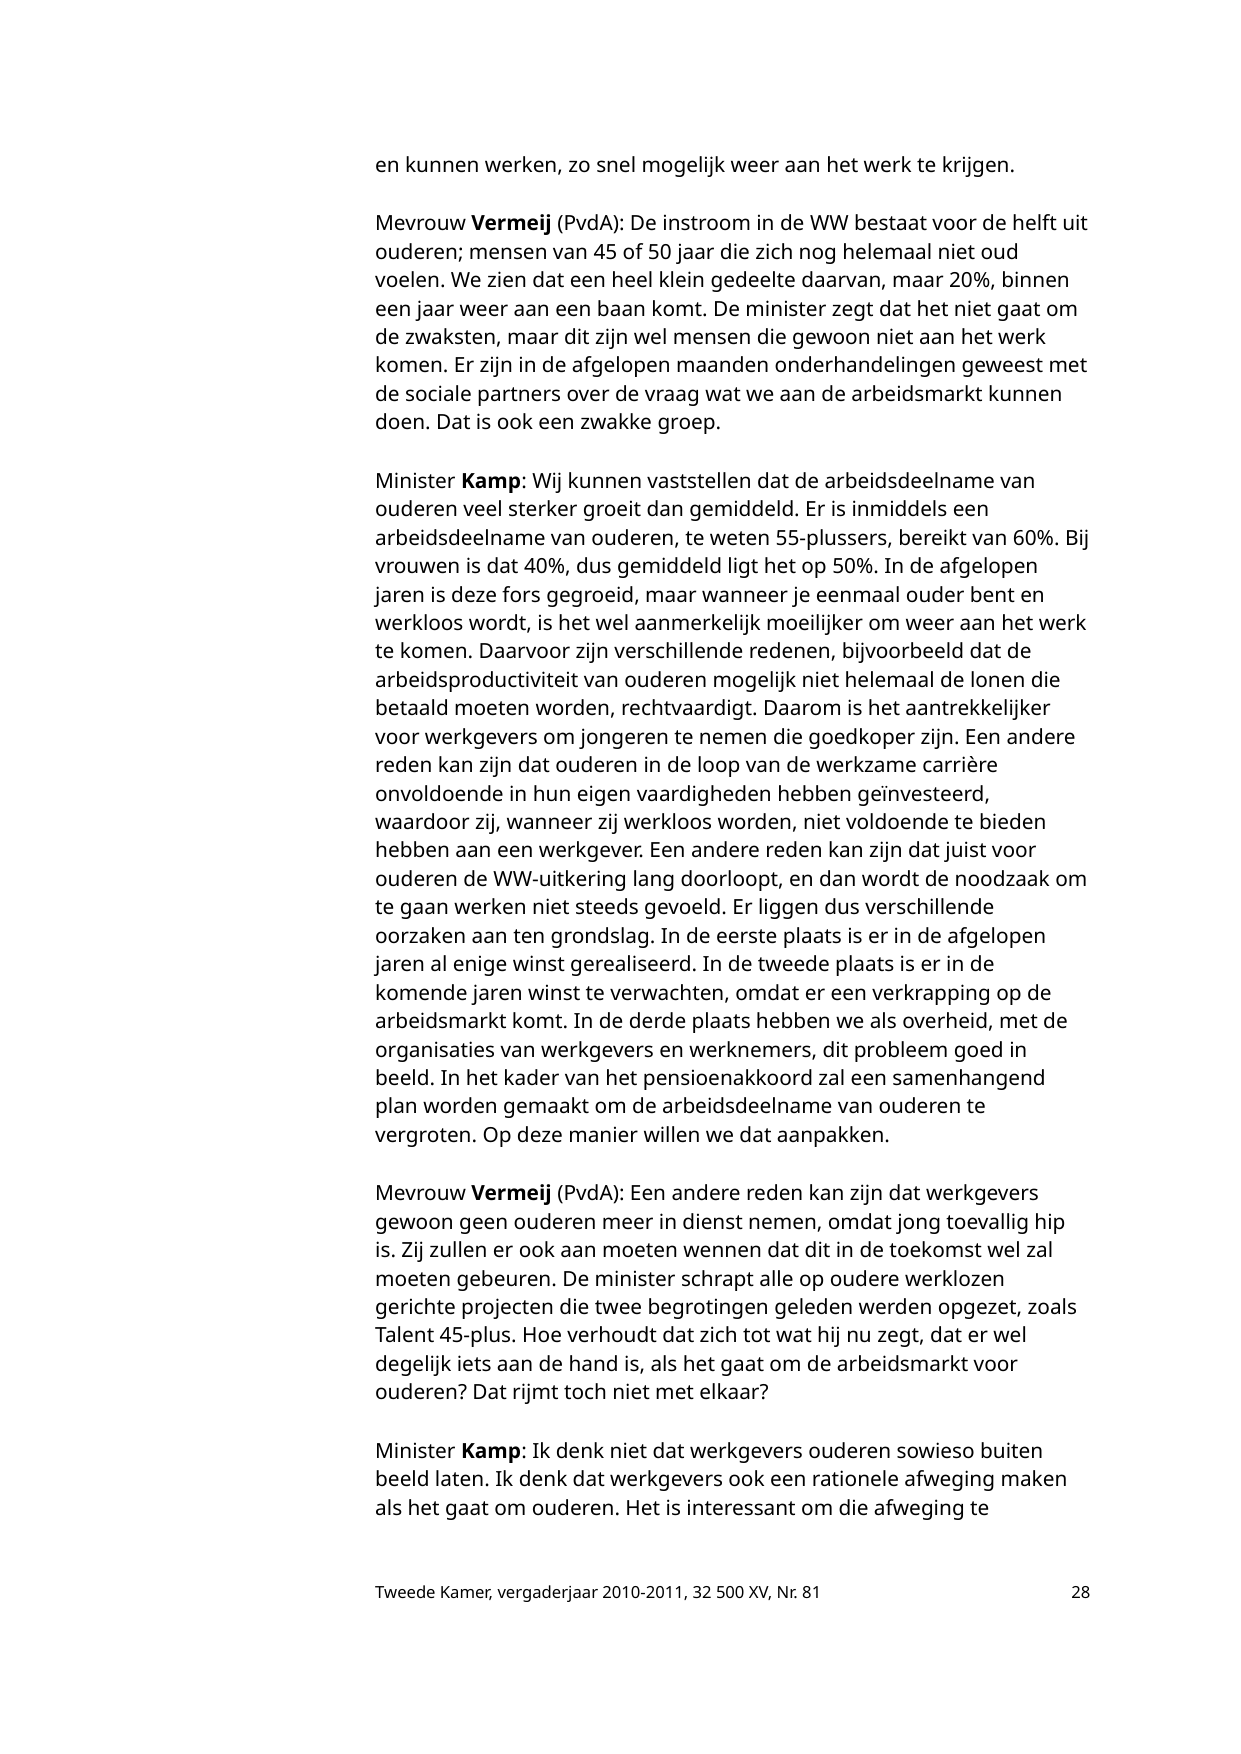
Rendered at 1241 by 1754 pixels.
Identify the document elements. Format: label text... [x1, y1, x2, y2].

text Mevrouw Vermeij (PvdA): De instroom in de WW bestaat voor de helft uit ouderen; mensen van 45 of 50 jaar die zich nog helemaal niet oud voelen. We zien dat een heel klein gedeelte daarvan, maar 20%, binnen een jaar weer aan een baan komt. De minister zegt dat het niet gaat om de zwaksten, maar dit zijn wel mensen die gewoon niet aan het werk komen. Er zijn in de afgelopen maanden onderhandelingen geweest met de sociale partners over de vraag wat we aan de arbeidsmarkt kunnen doen. Dat is ook een zwakke groep. [375, 208, 1090, 436]
text Minister Kamp: Ik denk niet dat werkgevers ouderen sowieso buiten beeld laten. Ik denk dat werkgevers ook een rationele afweging maken als het gaat om ouderen. Het is interessant om die afweging te [375, 1436, 1090, 1521]
text Minister Kamp: Wij kunnen vaststellen dat de arbeidsdeelname van ouderen veel sterker groeit dan gemiddeld. Er is inmiddels een arbeidsdeelname van ouderen, te weten 55-plussers, bereikt van 60%. Bij vrouwen is dat 40%, dus gemiddeld ligt het op 50%. In de afgelopen jaren is deze fors gegroeid, maar wanneer je eenmaal ouder bent en werkloos wordt, is het wel aanmerkelijk moeilijker om weer aan het werk te komen. Daarvoor zijn verschillende redenen, bijvoorbeeld dat de arbeidsproductiviteit van ouderen mogelijk niet helemaal de lonen die betaald moeten worden, rechtvaardigt. Daarom is het aantrekkelijker voor werkgevers om jongeren te nemen die goedkoper zijn. Een andere reden kan zijn dat ouderen in de loop van de werkzame carrière onvoldoende in hun eigen vaardigheden hebben geïnvesteerd, waardoor zij, wanneer zij werkloos worden, niet voldoende te bieden hebben aan een werkgever. Een andere reden kan zijn dat juist voor ouderen de WW-uitkering lang doorloopt, en dan wordt de noodzaak om te gaan werken niet steeds gevoeld. Er liggen dus verschillende oorzaken aan ten grondslag. In de eerste plaats is er in de afgelopen jaren al enige winst gerealiseerd. In de tweede plaats is er in de komende jaren winst te verwachten, omdat er een verkrapping op de arbeidsmarkt komt. In de derde plaats hebben we als overheid, met de organisaties van werkgevers en werknemers, dit probleem goed in beeld. In het kader van het pensioenakkoord zal een samenhangend plan worden gemaakt om de arbeidsdeelname van ouderen te vergroten. Op deze manier willen we dat aanpakken. [375, 466, 1090, 1148]
text Mevrouw Vermeij (PvdA): Een andere reden kan zijn dat werkgevers gewoon geen ouderen meer in dienst nemen, omdat jong toevallig hip is. Zij zullen er ook aan moeten wennen dat dit in de toekomst wel zal moeten gebeuren. De minister schrapt alle op oudere werklozen gerichte projecten die twee begrotingen geleden werden opgezet, zoals Talent 45-plus. Hoe verhoudt dat zich tot wat hij nu zegt, dat er wel degelijk iets aan de hand is, als het gaat om de arbeidsmarkt voor ouderen? Dat rijmt toch niet met elkaar? [375, 1178, 1090, 1406]
text en kunnen werken, zo snel mogelijk weer aan het werk te krijgen. [375, 150, 1090, 178]
